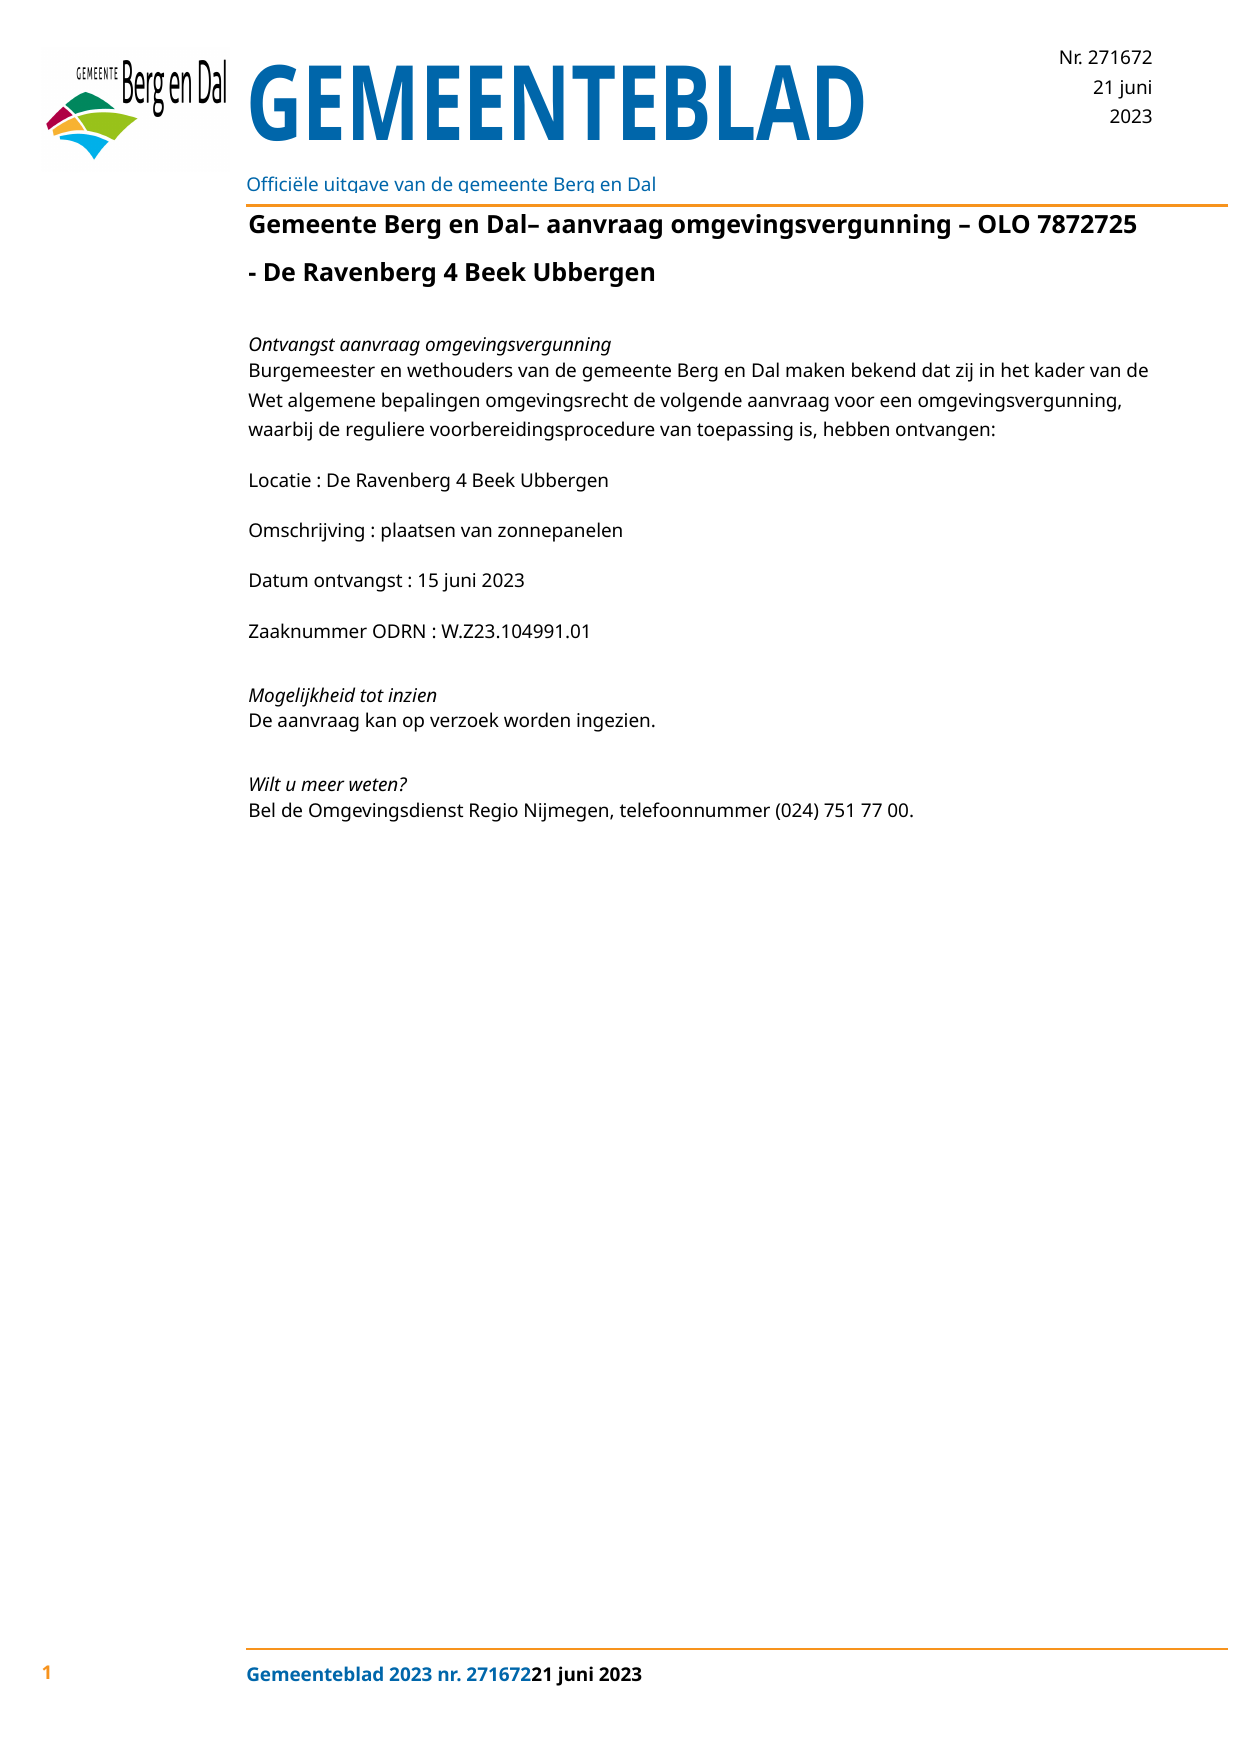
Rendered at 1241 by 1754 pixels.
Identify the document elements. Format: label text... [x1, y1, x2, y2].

text Mogelijkheid tot inzien [248, 682, 1152, 708]
text Bel de Omgevingsdienst Regio Nijmegen, telefoonnummer (024) 751 77 00. [248, 797, 1152, 823]
text Ontvangst aanvraag omgevingsvergunning [248, 331, 1152, 357]
text Datum ontvangst : 15 juni 2023 [248, 568, 1152, 593]
text Zaaknummer ODRN : W.Z23.104991.01 [248, 618, 1152, 644]
text Omschrijving : plaatsen van zonnepanelen [248, 517, 1152, 543]
text Burgemeester en wethouders van de gemeente Berg en Dal maken bekend dat zij in het kader van de Wet algemene bepalingen omgevingsrecht de volgende aanvraag voor een omgevingsvergunning, waarbij de reguliere voorbereidingsprocedure van toepassing is, hebben ontvangen: [248, 357, 1152, 442]
text Wilt u meer weten? [248, 772, 1152, 797]
text Gemeente Berg en Dal– aanvraag omgevingsvergunning – OLO 7872725 - De Ravenberg 4 Beek Ubbergen [248, 207, 1152, 288]
text Locatie : De Ravenberg 4 Beek Ubbergen [248, 467, 1152, 492]
picture [41, 47, 231, 172]
text De aanvraag kan op verzoek worden ingezien. [248, 708, 1152, 733]
